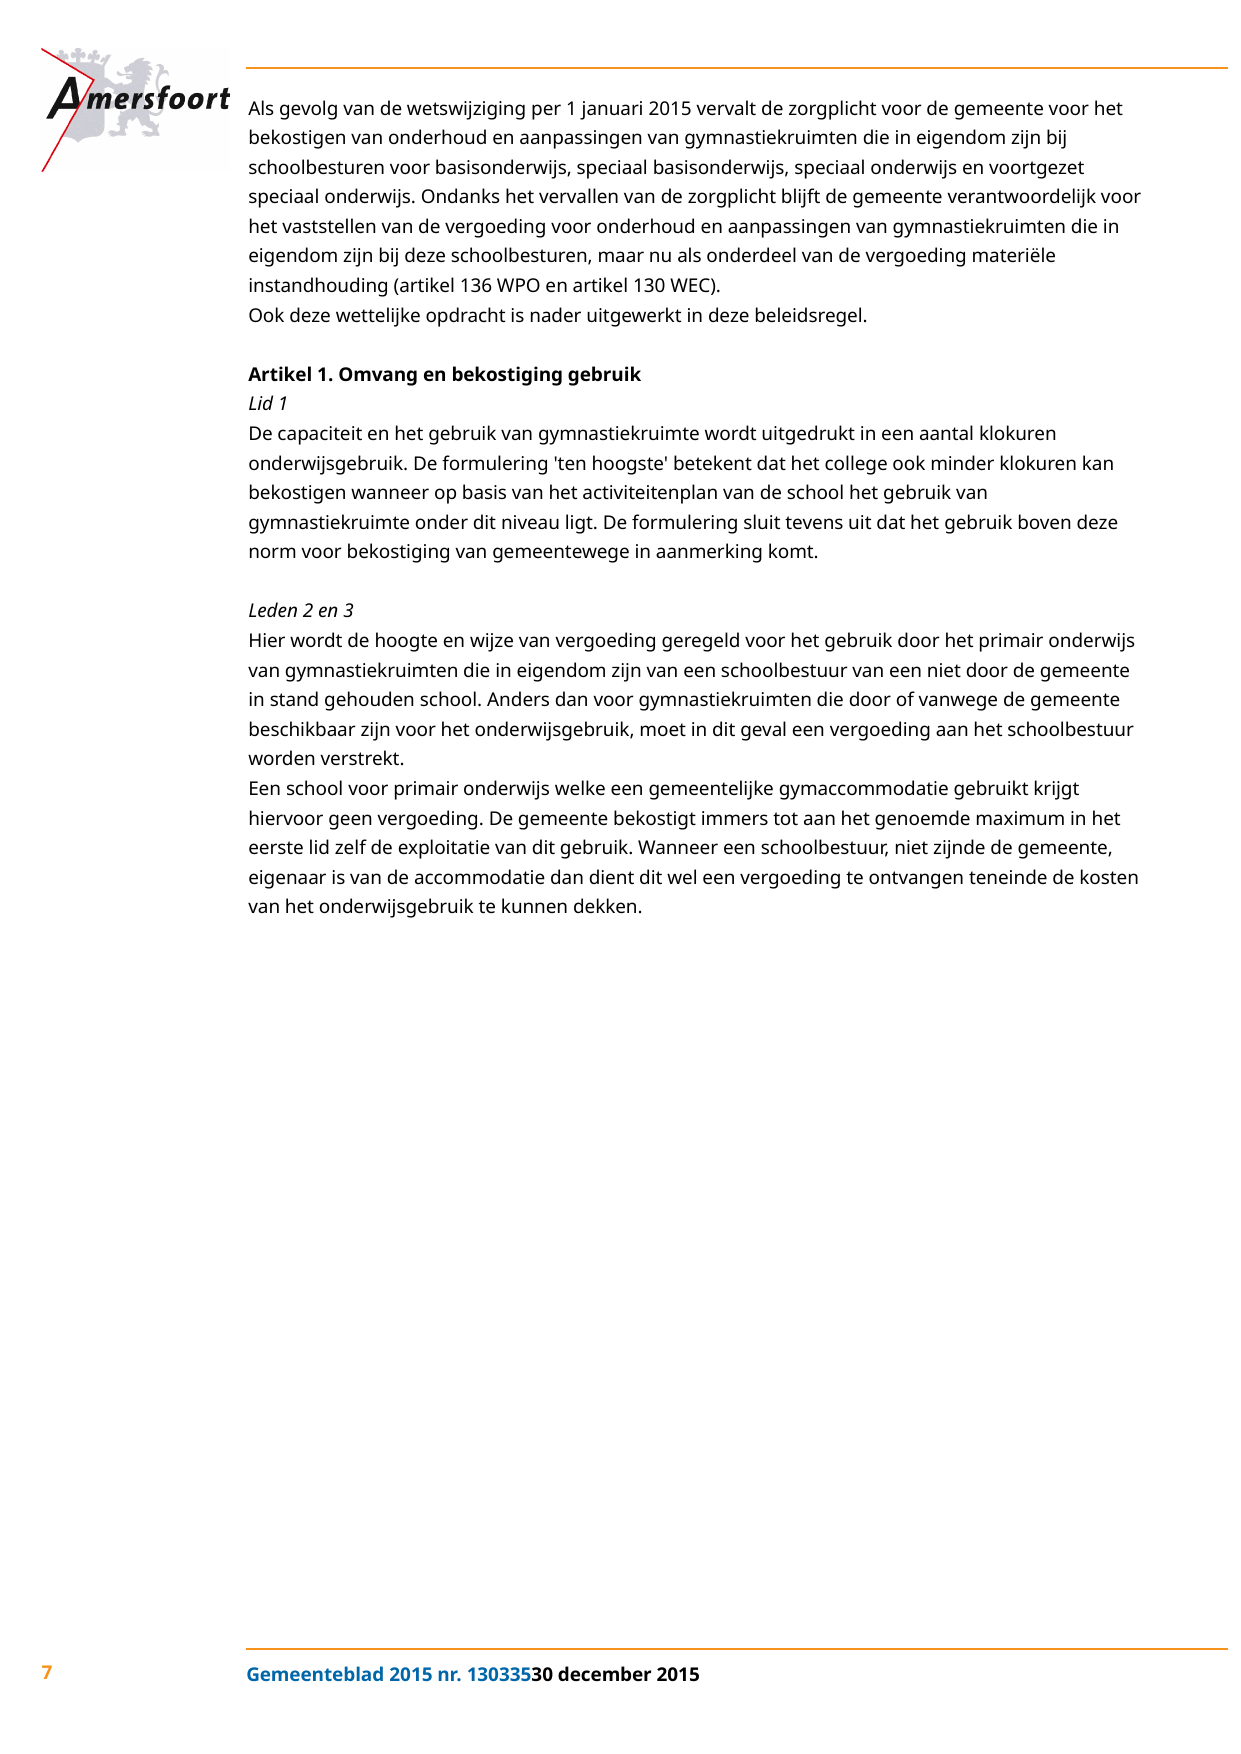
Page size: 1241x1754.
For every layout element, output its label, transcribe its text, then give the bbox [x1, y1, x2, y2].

text De capaciteit en het gebruik van gymnastiekruimte wordt uitgedrukt in een aantal klokuren onderwijsgebruik. De formulering 'ten hoogste' betekent dat het college ook minder klokuren kan bekostigen wanneer op basis van het activiteitenplan van de school het gebruik van gymnastiekruimte onder dit niveau ligt. De formulering sluit tevens uit dat het gebruik boven deze norm voor bekostiging van gemeentewege in aanmerking komt. [248, 420, 1152, 564]
picture [41, 47, 231, 172]
text Lid 1 [248, 391, 1152, 416]
text Ook deze wettelijke opdracht is nader uitgewerkt in deze beleidsregel. [248, 302, 1152, 328]
text Artikel 1. Omvang en bekostiging gebruik [248, 361, 1152, 387]
text Als gevolg van de wetswijziging per 1 januari 2015 vervalt de zorgplicht voor de gemeente voor het bekostigen van onderhoud en aanpassingen van gymnastiekruimten die in eigendom zijn bij schoolbesturen voor basisonderwijs, speciaal basisonderwijs, speciaal onderwijs en voortgezet speciaal onderwijs. Ondanks het vervallen van de zorgplicht blijft de gemeente verantwoordelijk voor het vaststellen van de vergoeding voor onderhoud en aanpassingen van gymnastiekruimten die in eigendom zijn bij deze schoolbesturen, maar nu als onderdeel van de vergoeding materiële instandhouding (artikel 136 WPO en artikel 130 WEC). [248, 95, 1152, 298]
text Een school voor primair onderwijs welke een gemeentelijke gymaccommodatie gebruikt krijgt hiervoor geen vergoeding. De gemeente bekostigt immers tot aan het genoemde maximum in het eerste lid zelf de exploitatie van dit gebruik. Wanneer een schoolbestuur, niet zijnde de gemeente, eigenaar is van de accommodatie dan dient dit wel een vergoeding te ontvangen teneinde de kosten van het onderwijsgebruik te kunnen dekken. [248, 775, 1152, 919]
text Hier wordt de hoogte en wijze van vergoeding geregeld voor het gebruik door het primair onderwijs van gymnastiekruimten die in eigendom zijn van een schoolbestuur van een niet door de gemeente in stand gehouden school. Anders dan voor gymnastiekruimten die door of vanwege de gemeente beschikbaar zijn voor het onderwijsgebruik, moet in dit geval een vergoeding aan het schoolbestuur worden verstrekt. [248, 627, 1152, 771]
text Leden 2 en 3 [248, 598, 1152, 623]
